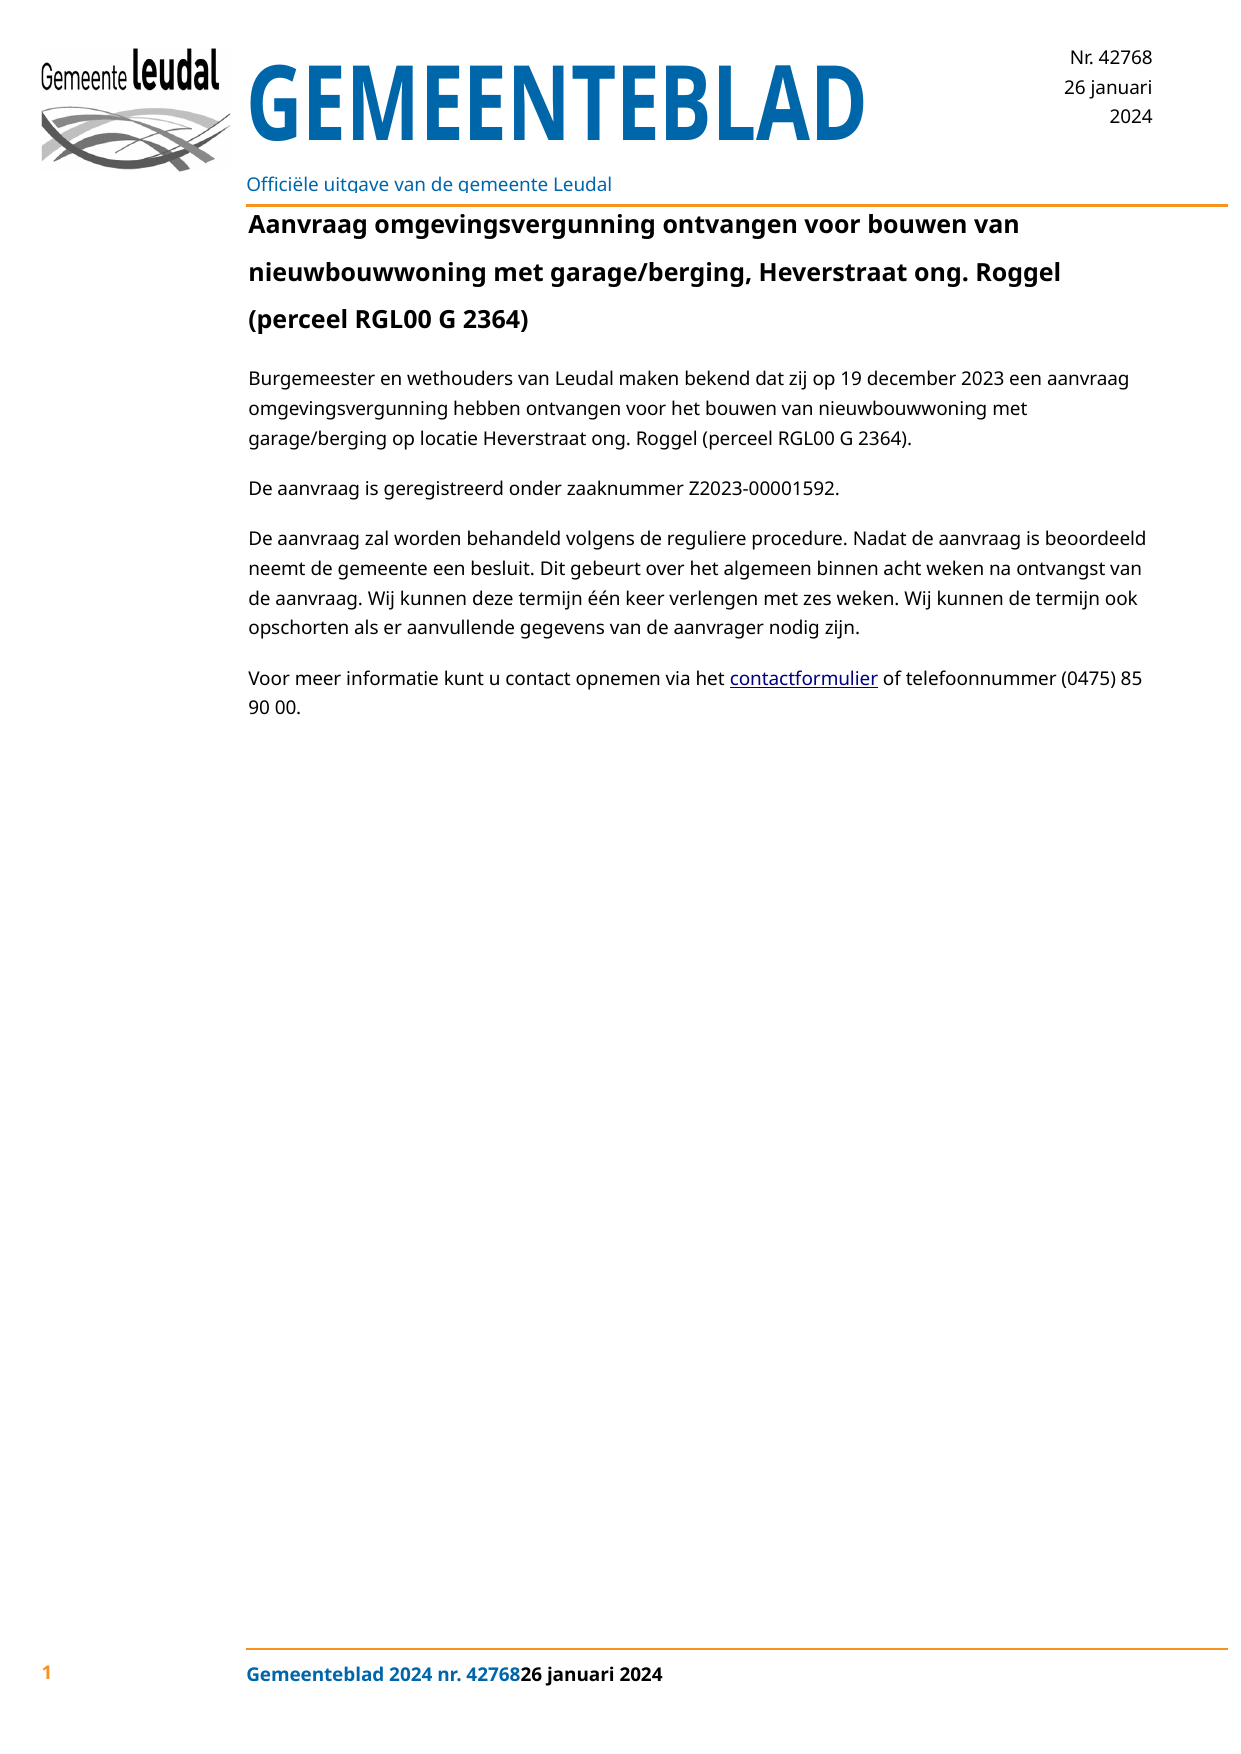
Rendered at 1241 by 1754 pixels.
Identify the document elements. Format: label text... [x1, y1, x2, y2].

text Voor meer informatie kunt u contact opnemen via het contactformulier of telefoonnummer (0475) 85 90 00. [248, 665, 1152, 720]
text Burgemeester en wethouders van Leudal maken bekend dat zij op 19 december 2023 een aanvraag omgevingsvergunning hebben ontvangen voor het bouwen van nieuwbouwwoning met garage/berging op locatie Heverstraat ong. Roggel (perceel RGL00 G 2364). [248, 366, 1152, 450]
picture [41, 47, 231, 172]
text Aanvraag omgevingsvergunning ontvangen voor bouwen van nieuwbouwwoning met garage/berging, Heverstraat ong. Roggel (perceel RGL00 G 2364) [248, 207, 1152, 336]
text De aanvraag is geregistreerd onder zaaknummer Z2023-00001592. [248, 475, 1152, 501]
text De aanvraag zal worden behandeld volgens de reguliere procedure. Nadat de aanvraag is beoordeeld neemt de gemeente een besluit. Dit gebeurt over het algemeen binnen acht weken na ontvangst van de aanvraag. Wij kunnen deze termijn één keer verlengen met zes weken. Wij kunnen de termijn ook opschorten als er aanvullende gegevens van de aanvrager nodig zijn. [248, 526, 1152, 640]
